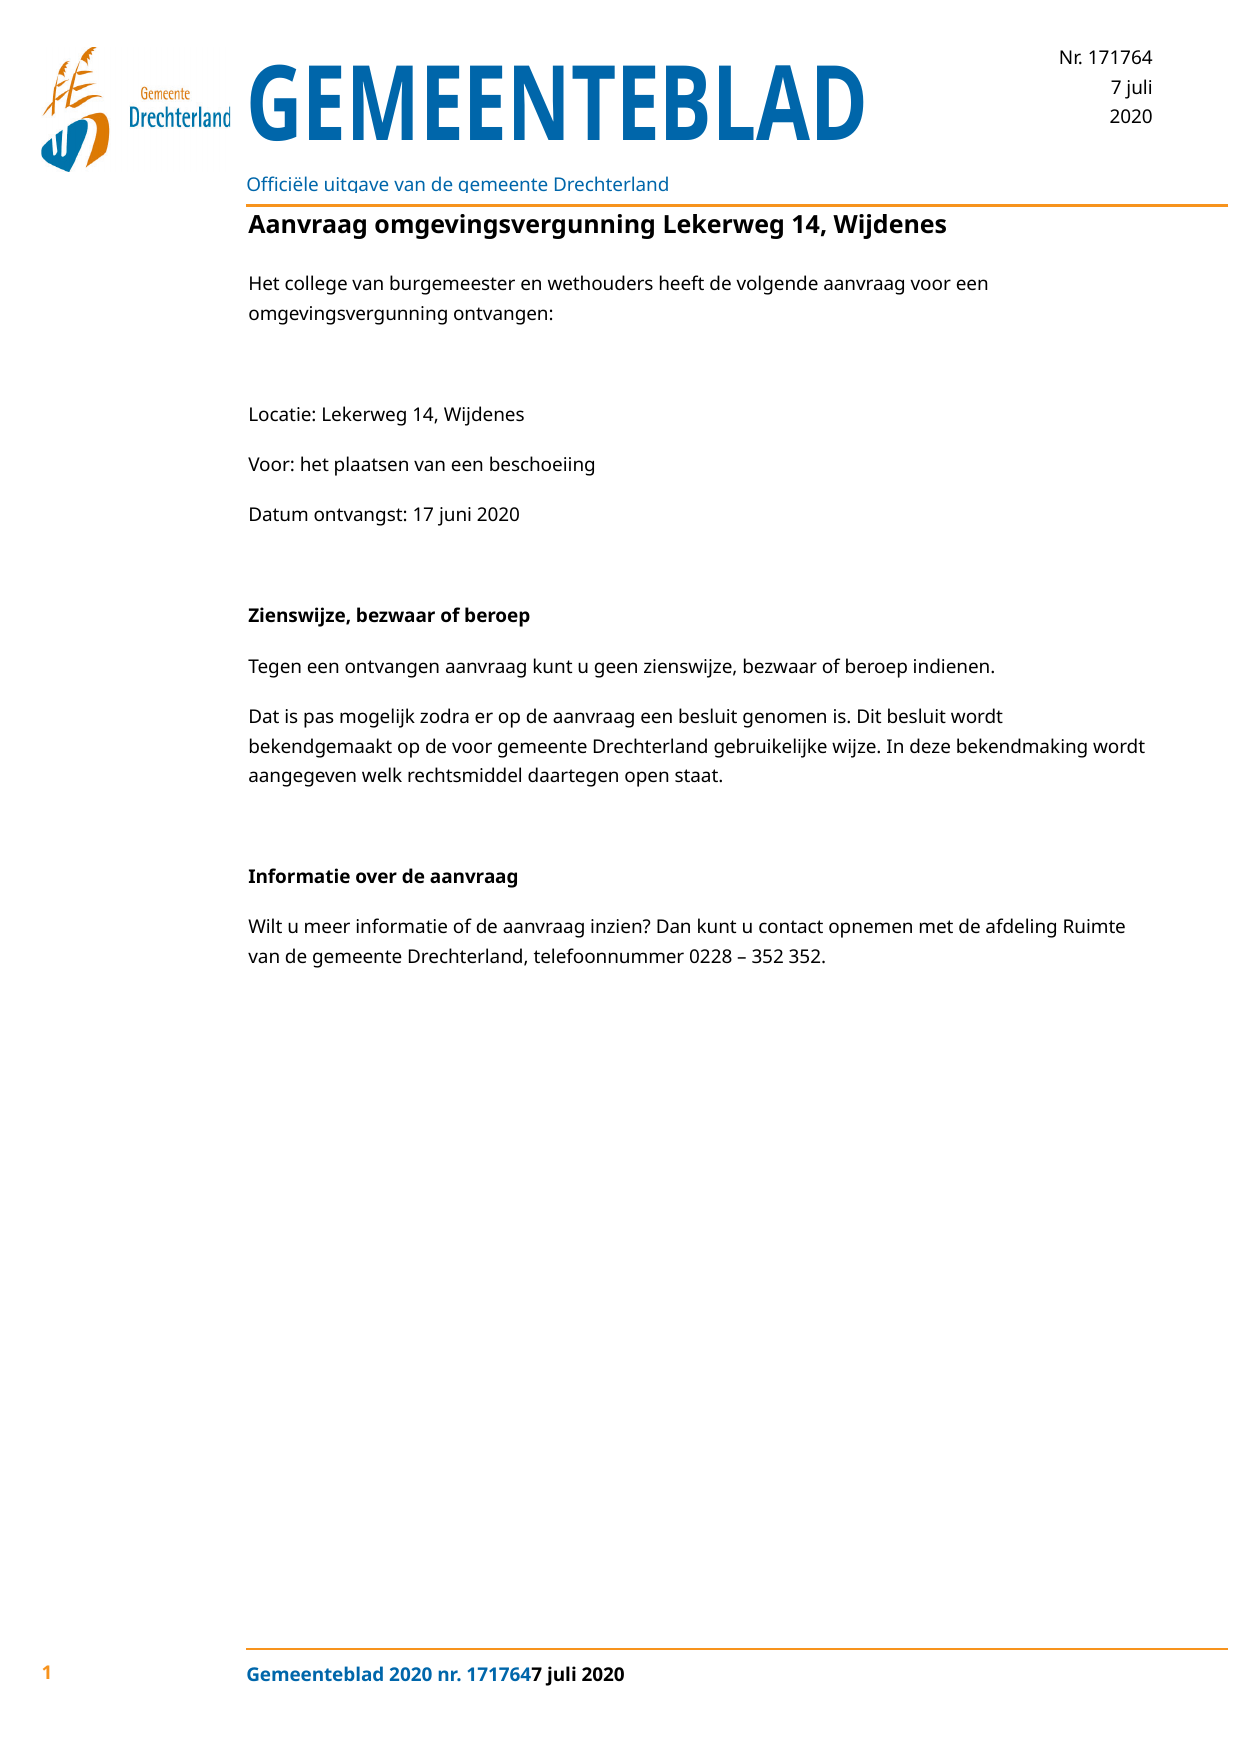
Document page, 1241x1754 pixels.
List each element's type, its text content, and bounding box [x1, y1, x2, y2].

text Voor: het plaatsen van een beschoeiing [248, 451, 1152, 477]
picture [41, 47, 231, 172]
text Dat is pas mogelijk zodra er op de aanvraag een besluit genomen is. Dit besluit wordt bekendgemaakt op de voor gemeente Drechterland gebruikelijke wijze. In deze bekendmaking wordt aangegeven welk rechtsmiddel daartegen open staat. [248, 703, 1152, 788]
picture [41, 158, 64, 172]
text Tegen een ontvangen aanvraag kunt u geen zienswijze, bezwaar of beroep indienen. [248, 653, 1152, 678]
text Zienswijze, bezwaar of beroep [248, 602, 1152, 628]
text Datum ontvangst: 17 juni 2020 [248, 502, 1152, 527]
text Wilt u meer informatie of de aanvraag inzien? Dan kunt u contact opnemen met de afdeling Ruimte van de gemeente Drechterland, telefoonnummer 0228 – 352 352. [248, 914, 1152, 969]
text Het college van burgemeester en wethouders heeft de volgende aanvraag voor een omgevingsvergunning ontvangen: [248, 270, 1152, 326]
picture [226, 115, 231, 124]
text Informatie over de aanvraag [248, 863, 1152, 889]
text Locatie: Lekerweg 14, Wijdenes [248, 401, 1152, 426]
text Aanvraag omgevingsvergunning Lekerweg 14, Wijdenes [248, 207, 1152, 241]
